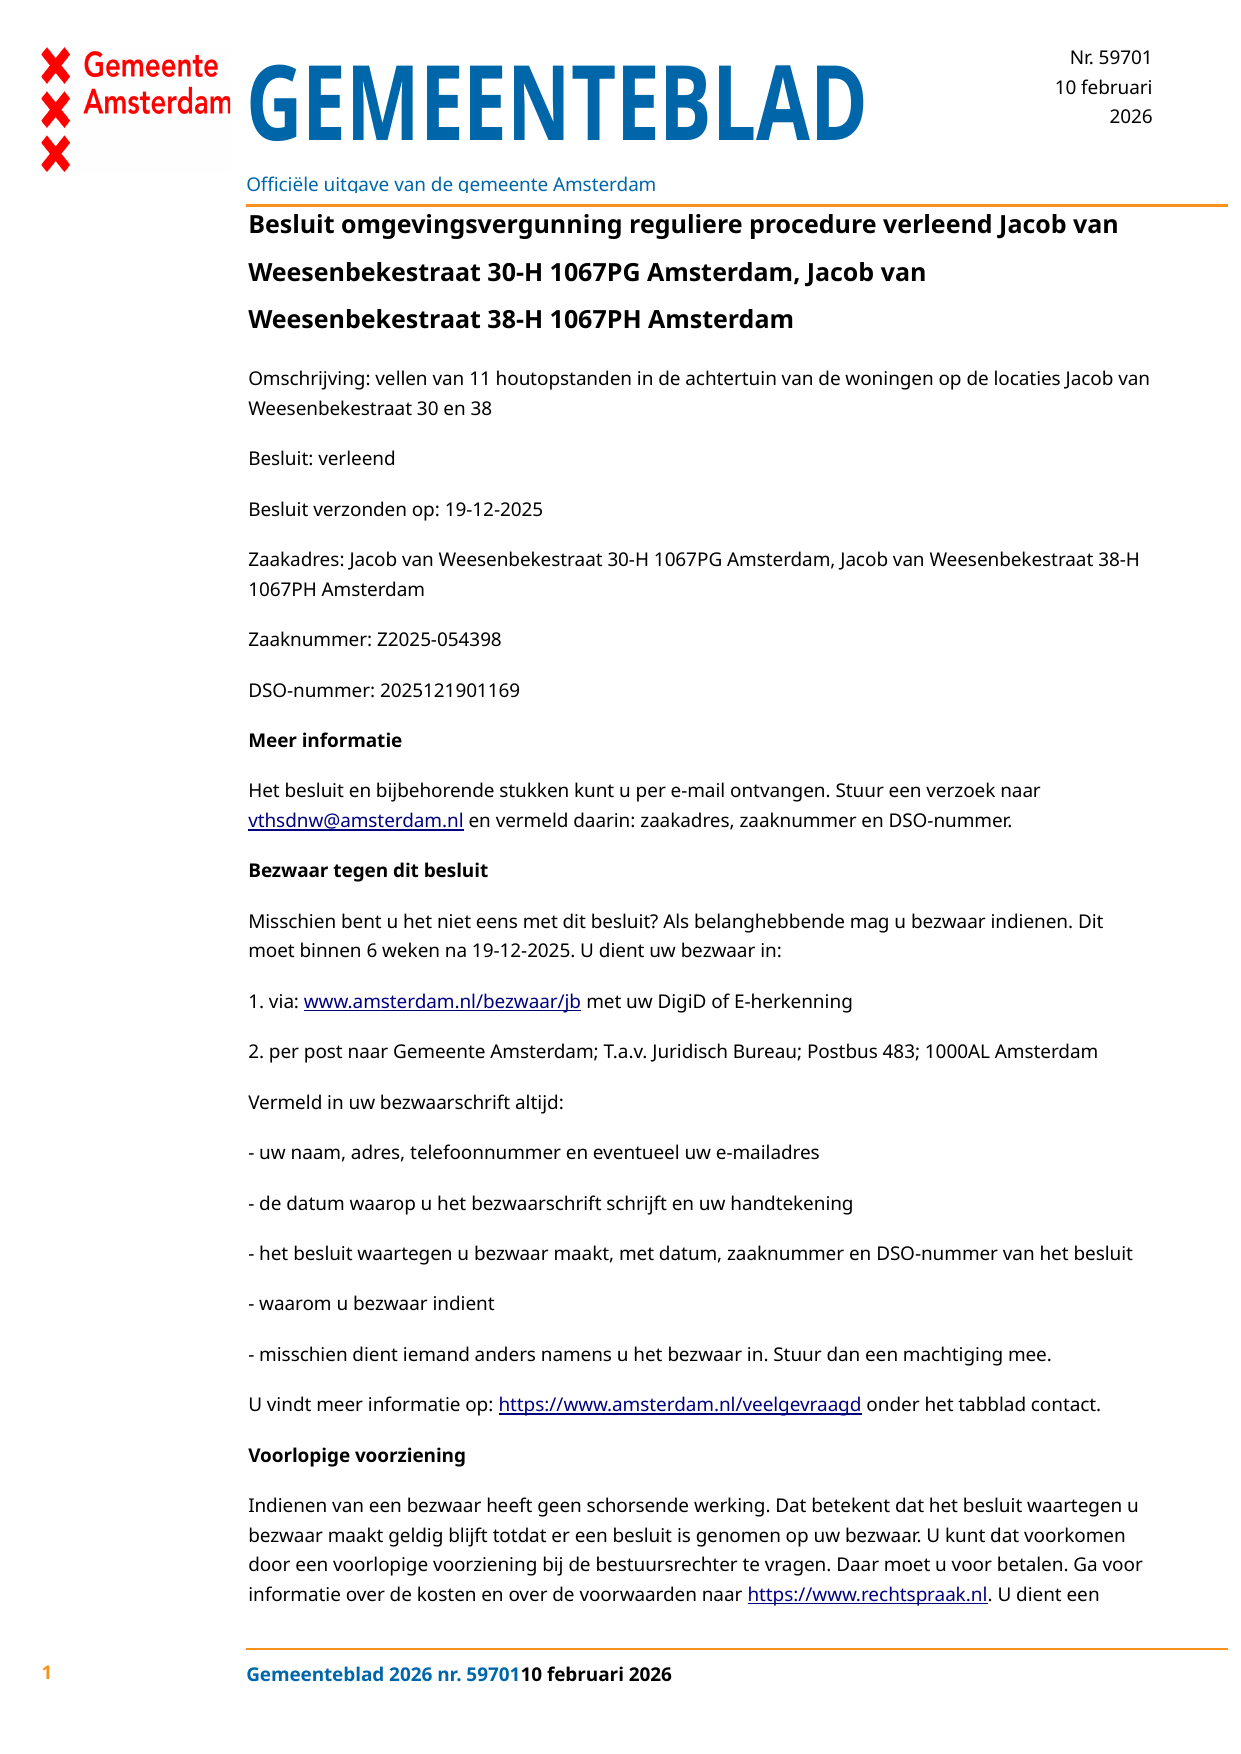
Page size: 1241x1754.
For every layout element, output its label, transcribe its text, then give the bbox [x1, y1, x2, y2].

picture [41, 47, 231, 172]
text Besluit: verleend [248, 446, 1152, 471]
text Zaakadres: Jacob van Weesenbekestraat 30-H 1067PG Amsterdam, Jacob van Weesenbekestraat 38-H 1067PH Amsterdam [248, 546, 1152, 602]
text Meer informatie [248, 727, 1152, 753]
text - waarom u bezwaar indient [248, 1291, 1152, 1316]
text - misschien dient iemand anders namens u het bezwaar in. Stuur dan een machtiging mee. [248, 1341, 1152, 1367]
text 2. per post naar Gemeente Amsterdam; T.a.v. Juridisch Bureau; Postbus 483; 1000AL Amsterdam [248, 1038, 1152, 1064]
text Besluit verzonden op: 19-12-2025 [248, 496, 1152, 522]
text - het besluit waartegen u bezwaar maakt, met datum, zaaknummer en DSO-nummer van het besluit [248, 1240, 1152, 1266]
text Indienen van een bezwaar heeft geen schorsende werking. Dat betekent dat het besluit waartegen u bezwaar maakt geldig blijft totdat er een besluit is genomen op uw bezwaar. U kunt dat voorkomen door een voorlopige voorziening bij de bestuursrechter te vragen. Daar moet u voor betalen. Ga voor informatie over de kosten en over de voorwaarden naar https://www.rechtspraak.nl. U dient een [248, 1492, 1152, 1607]
text DSO-nummer: 2025121901169 [248, 677, 1152, 702]
text 1. via: www.amsterdam.nl/bezwaar/jb met uw DigiD of E-herkenning [248, 988, 1152, 1014]
text - uw naam, adres, telefoonnummer en eventueel uw e-mailadres [248, 1139, 1152, 1165]
text Voorlopige voorziening [248, 1442, 1152, 1467]
text Het besluit en bijbehorende stukken kunt u per e-mail ontvangen. Stuur een verzoek naar vthsdnw@amsterdam.nl en vermeld daarin: zaakadres, zaaknummer en DSO-nummer. [248, 778, 1152, 833]
text Omschrijving: vellen van 11 houtopstanden in de achtertuin van de woningen op de locaties Jacob van Weesenbekestraat 30 en 38 [248, 366, 1152, 421]
text Besluit omgevingsvergunning reguliere procedure verleend Jacob van Weesenbekestraat 30-H 1067PG Amsterdam, Jacob van Weesenbekestraat 38-H 1067PH Amsterdam [248, 207, 1152, 336]
text Misschien bent u het niet eens met dit besluit? Als belanghebbende mag u bezwaar indienen. Dit moet binnen 6 weken na 19-12-2025. U dient uw bezwaar in: [248, 908, 1152, 963]
text - de datum waarop u het bezwaarschrift schrijft en uw handtekening [248, 1190, 1152, 1215]
text Zaaknummer: Z2025-054398 [248, 626, 1152, 652]
text Vermeld in uw bezwaarschrift altijd: [248, 1089, 1152, 1114]
text Bezwaar tegen dit besluit [248, 858, 1152, 883]
text U vindt meer informatie op: https://www.amsterdam.nl/veelgevraagd onder het tabblad contact. [248, 1391, 1152, 1417]
